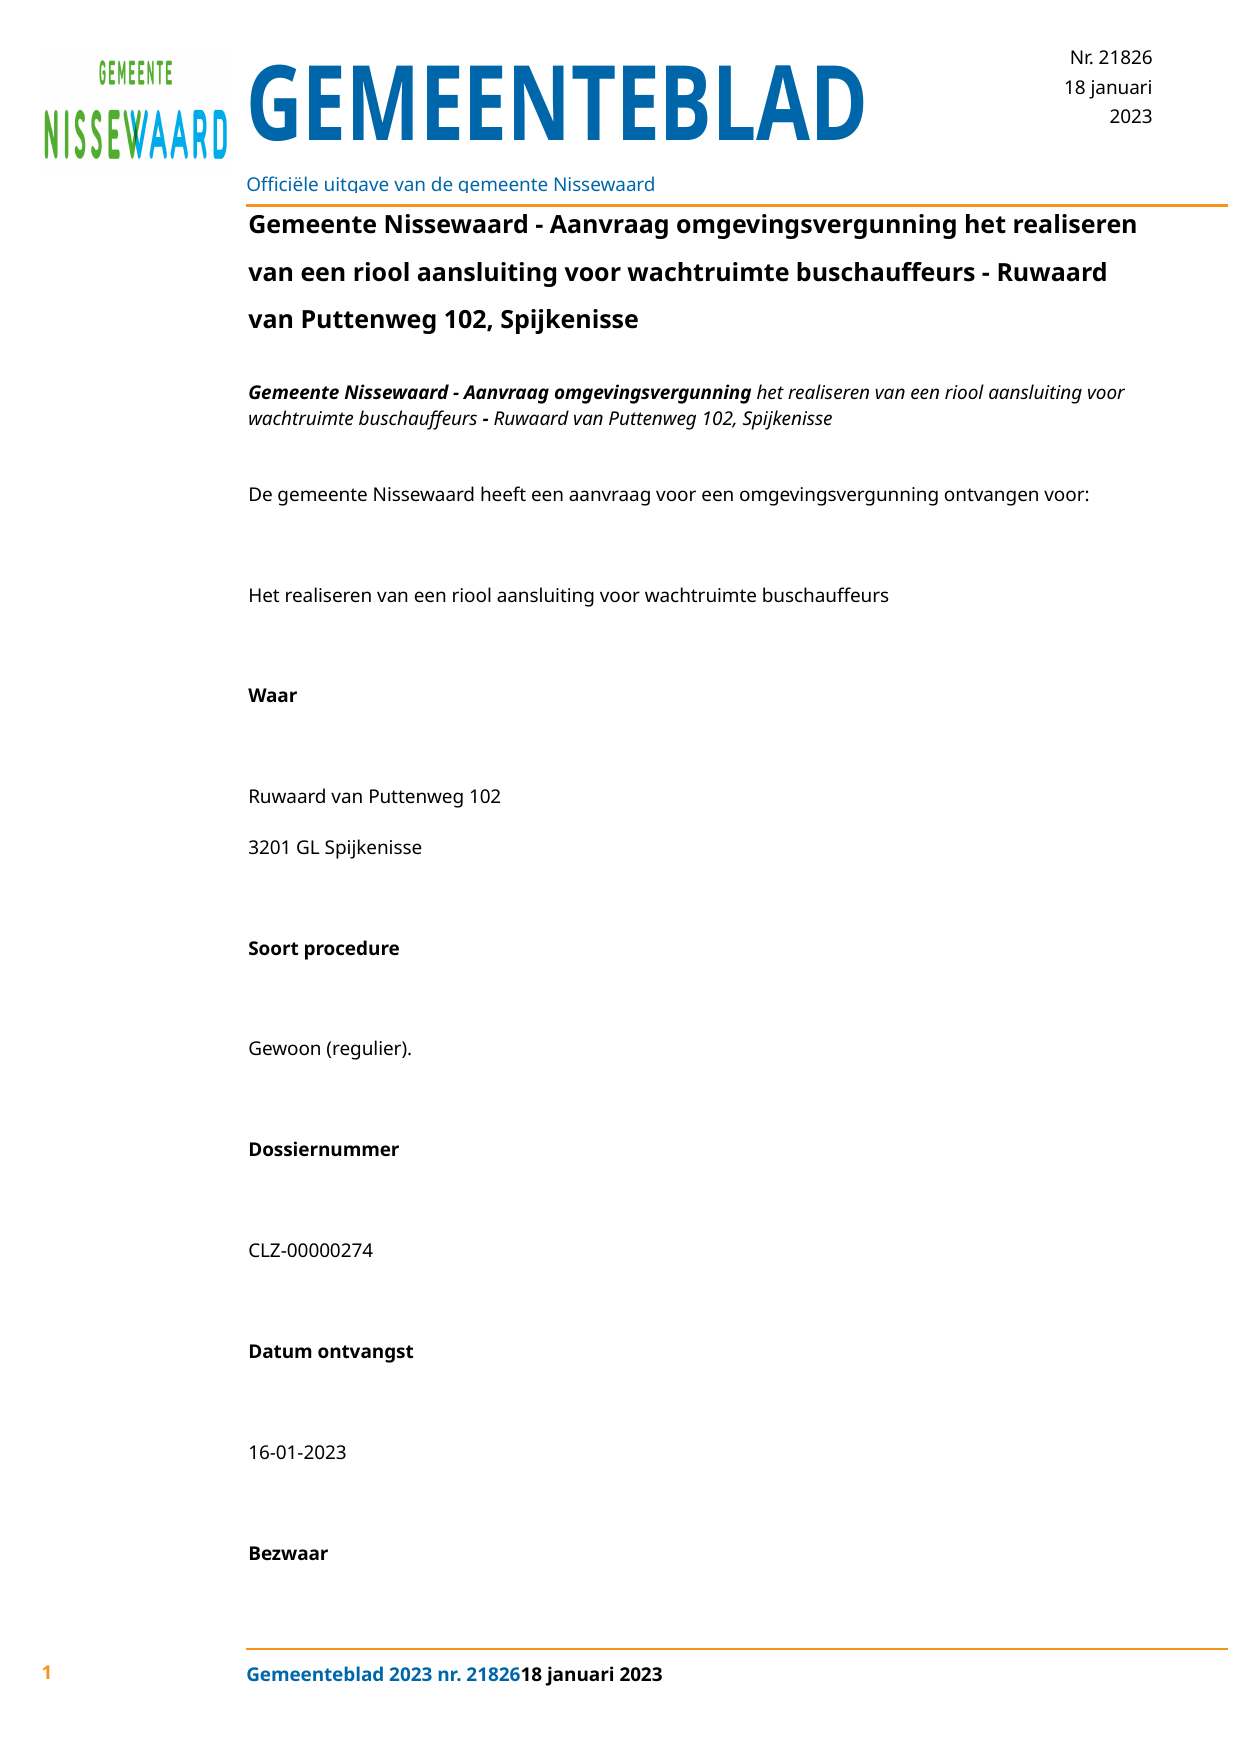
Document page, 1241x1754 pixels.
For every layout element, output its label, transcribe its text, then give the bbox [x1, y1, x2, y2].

text Dossiernummer [248, 1136, 1152, 1162]
text Gemeente Nissewaard - Aanvraag omgevingsvergunning het realiseren van een riool aansluiting voor wachtruimte buschauffeurs - Ruwaard van Puttenweg 102, Spijkenisse [248, 379, 1152, 431]
picture [41, 47, 231, 172]
text 16-01-2023 [248, 1439, 1152, 1464]
text Ruwaard van Puttenweg 102 [248, 783, 1152, 809]
text Bezwaar [248, 1540, 1152, 1565]
text Gewoon (regulier). [248, 1036, 1152, 1061]
text Soort procedure [248, 935, 1152, 960]
text Waar [248, 683, 1152, 708]
text De gemeente Nissewaard heeft een aanvraag voor een omgevingsvergunning ontvangen voor: [248, 481, 1152, 507]
text Gemeente Nissewaard - Aanvraag omgevingsvergunning het realiseren van een riool aansluiting voor wachtruimte buschauffeurs - Ruwaard van Puttenweg 102, Spijkenisse [248, 207, 1152, 336]
text 3201 GL Spijkenisse [248, 834, 1152, 859]
text Het realiseren van een riool aansluiting voor wachtruimte buschauffeurs [248, 582, 1152, 607]
text Datum ontvangst [248, 1338, 1152, 1364]
text CLZ-00000274 [248, 1237, 1152, 1263]
